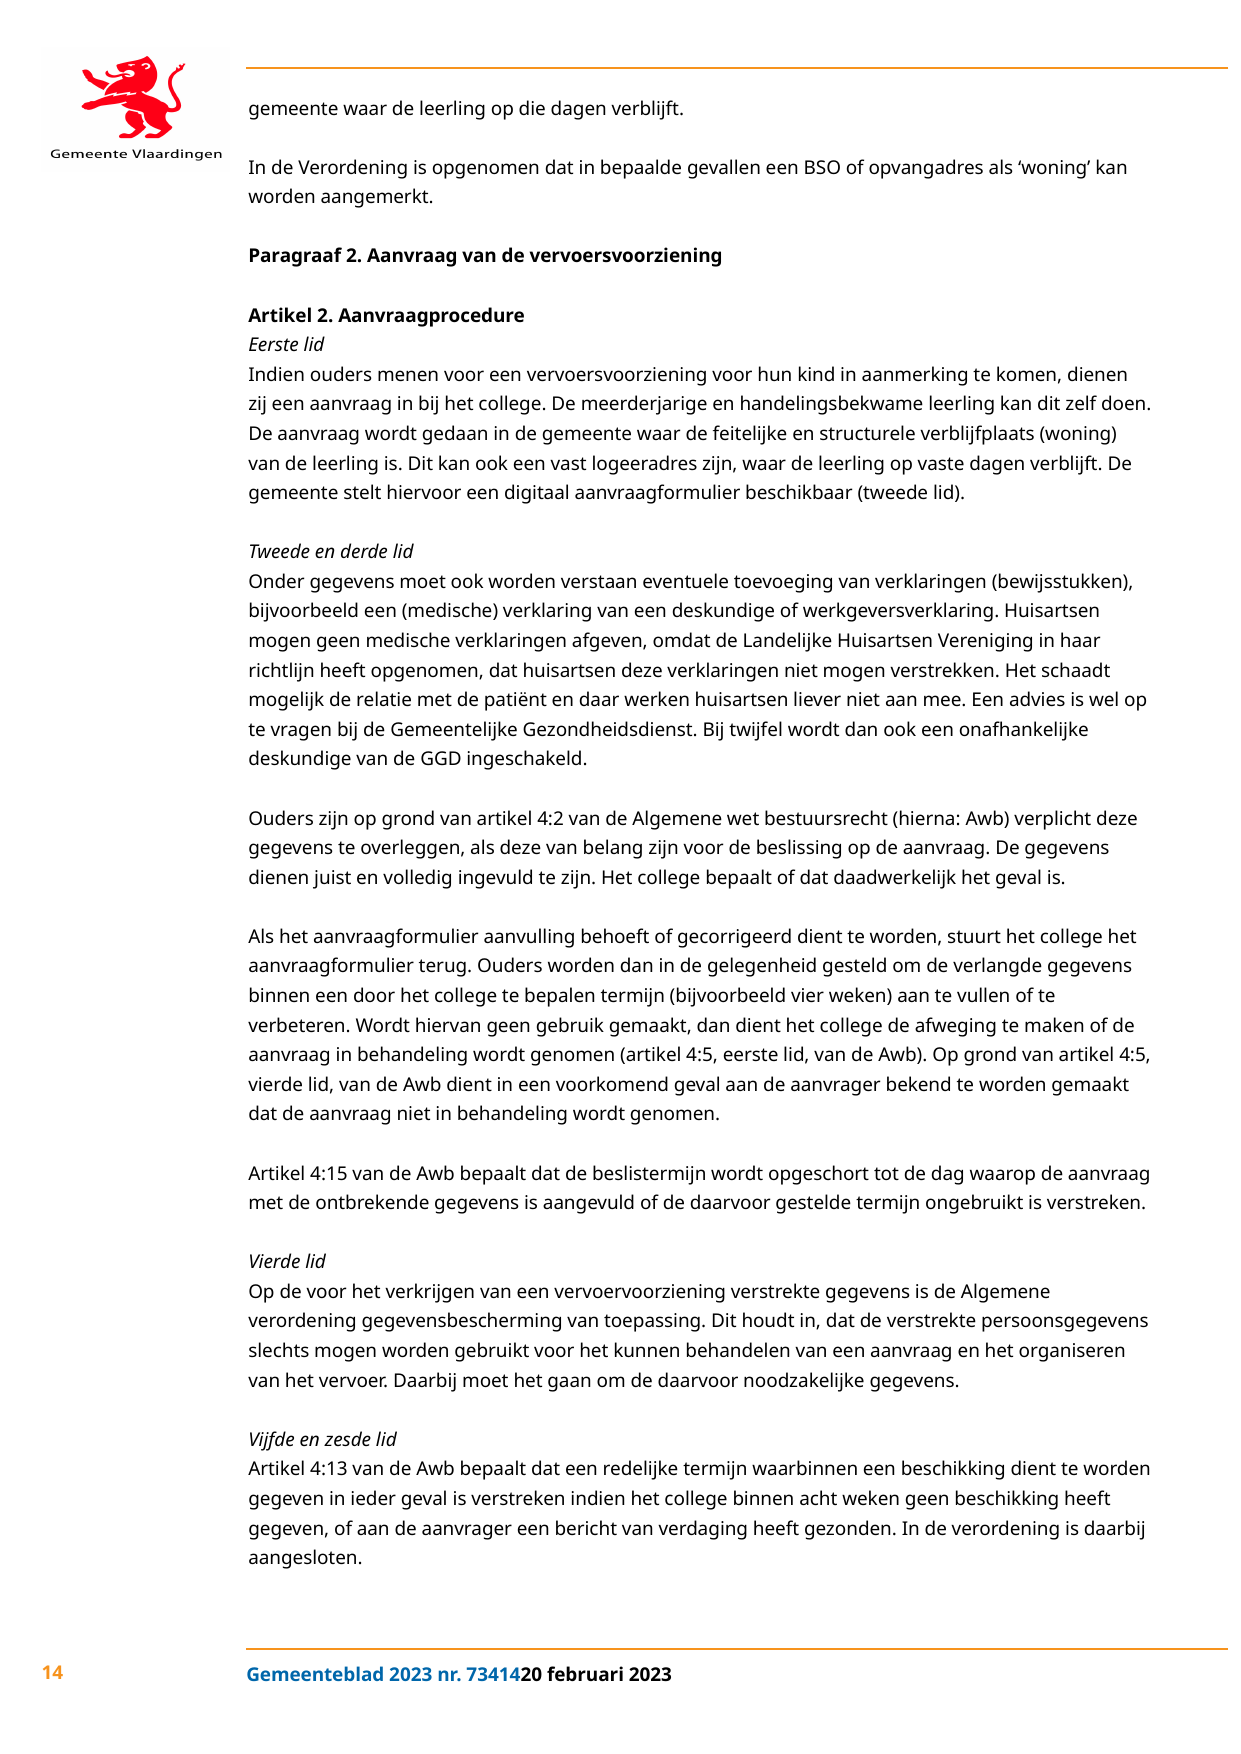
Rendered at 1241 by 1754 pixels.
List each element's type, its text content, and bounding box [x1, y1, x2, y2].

text Paragraaf 2. Aanvraag van de vervoersvoorziening [248, 243, 1152, 268]
text Eerste lid [248, 331, 1152, 357]
text Artikel 4:13 van de Awb bepaalt dat een redelijke termijn waarbinnen een beschikking dient te worden gegeven in ieder geval is verstreken indien het college binnen acht weken geen beschikking heeft gegeven, of aan de aanvrager een bericht van verdaging heeft gezonden. In de verordening is daarbij aangesloten. [248, 1456, 1152, 1570]
text Als het aanvraagformulier aanvulling behoeft of gecorrigeerd dient te worden, stuurt het college het aanvraagformulier terug. Ouders worden dan in de gelegenheid gesteld om de verlangde gegevens binnen een door het college te bepalen termijn (bijvoorbeeld vier weken) aan te vullen of te verbeteren. Wordt hiervan geen gebruik gemaakt, dan dient het college de afweging te maken of de aanvraag in behandeling wordt genomen (artikel 4:5, eerste lid, van de Awb). Op grond van artikel 4:5, vierde lid, van de Awb dient in een voorkomend geval aan de aanvrager bekend te worden gemaakt dat de aanvraag niet in behandeling wordt genomen. [248, 923, 1152, 1126]
text Ouders zijn op grond van artikel 4:2 van de Algemene wet bestuursrecht (hierna: Awb) verplicht deze gegevens te overleggen, als deze van belang zijn voor de beslissing op de aanvraag. De gegevens dienen juist en volledig ingevuld te zijn. Het college bepaalt of dat daadwerkelijk het geval is. [248, 805, 1152, 890]
text Op de voor het verkrijgen van een vervoervoorziening verstrekte gegevens is de Algemene verordening gegevensbescherming van toepassing. Dit houdt in, dat de verstrekte persoonsgegevens slechts mogen worden gebruikt voor het kunnen behandelen van een aanvraag en het organiseren van het vervoer. Daarbij moet het gaan om de daarvoor noodzakelijke gegevens. [248, 1278, 1152, 1393]
picture [41, 47, 231, 172]
text Vierde lid [248, 1248, 1152, 1274]
text Artikel 4:15 van de Awb bepaalt dat de beslistermijn wordt opgeschort tot de dag waarop de aanvraag met de ontbrekende gegevens is aangevuld of de daarvoor gestelde termijn ongebruikt is verstreken. [248, 1160, 1152, 1215]
text Onder gegevens moet ook worden verstaan eventuele toevoeging van verklaringen (bewijsstukken), bijvoorbeeld een (medische) verklaring van een deskundige of werkgeversverklaring. Huisartsen mogen geen medische verklaringen afgeven, omdat de Landelijke Huisartsen Vereniging in haar richtlijn heeft opgenomen, dat huisartsen deze verklaringen niet mogen verstrekken. Het schaadt mogelijk de relatie met de patiënt en daar werken huisartsen liever niet aan mee. Een advies is wel op te vragen bij de Gemeentelijke Gezondheidsdienst. Bij twijfel wordt dan ook een onafhankelijke deskundige van de GGD ingeschakeld. [248, 568, 1152, 771]
text Artikel 2. Aanvraagprocedure [248, 302, 1152, 328]
text Tweede en derde lid [248, 538, 1152, 564]
text Indien ouders menen voor een vervoersvoorziening voor hun kind in aanmerking te komen, dienen zij een aanvraag in bij het college. De meerderjarige en handelingsbekwame leerling kan dit zelf doen. De aanvraag wordt gedaan in de gemeente waar de feitelijke en structurele verblijfplaats (woning) van de leerling is. Dit kan ook een vast logeeradres zijn, waar de leerling op vaste dagen verblijft. De gemeente stelt hiervoor een digitaal aanvraagformulier beschikbaar (tweede lid). [248, 361, 1152, 505]
text Vijfde en zesde lid [248, 1426, 1152, 1452]
text gemeente waar de leerling op die dagen verblijft. [248, 95, 1152, 121]
text In de Verordening is opgenomen dat in bepaalde gevallen een BSO of opvangadres als ‘woning’ kan worden aangemerkt. [248, 154, 1152, 209]
